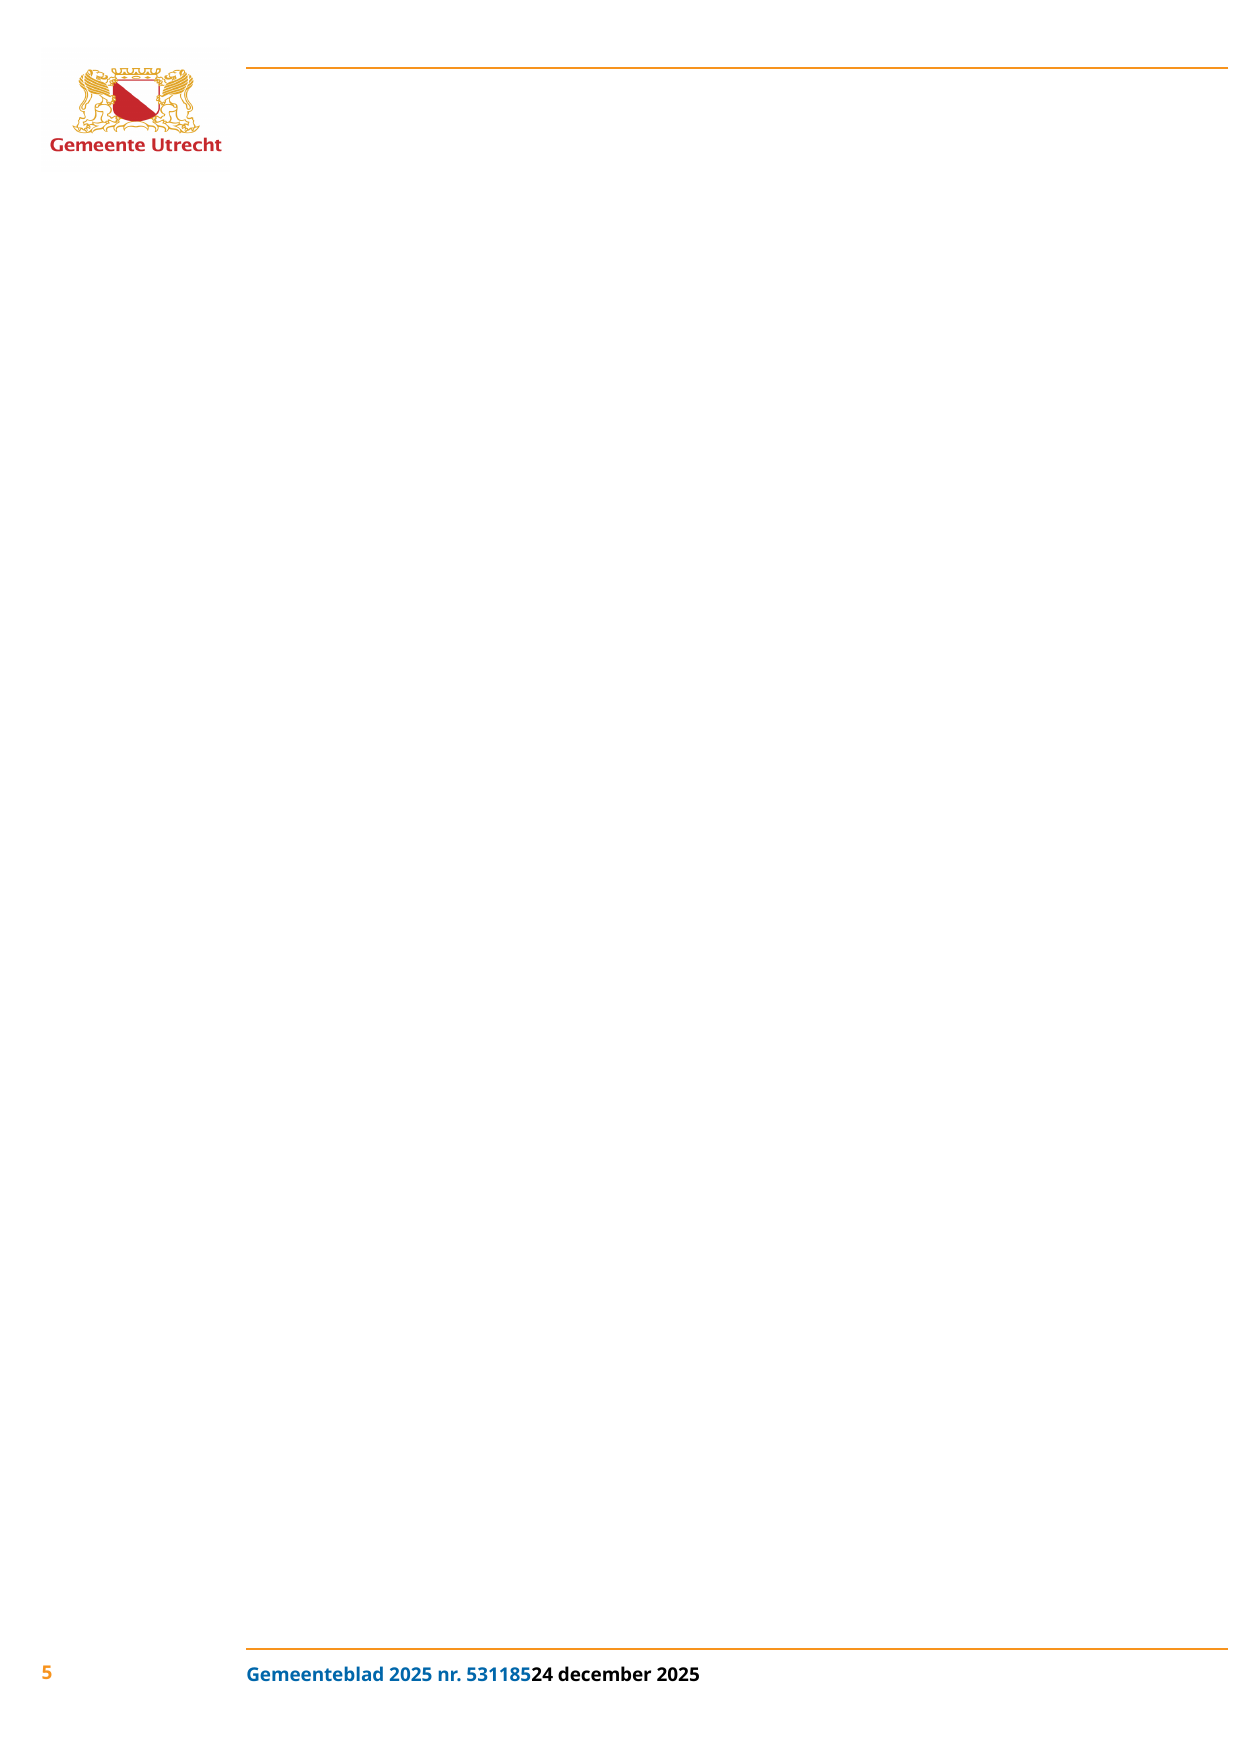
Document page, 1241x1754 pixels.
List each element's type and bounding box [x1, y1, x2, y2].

picture [41, 47, 231, 172]
